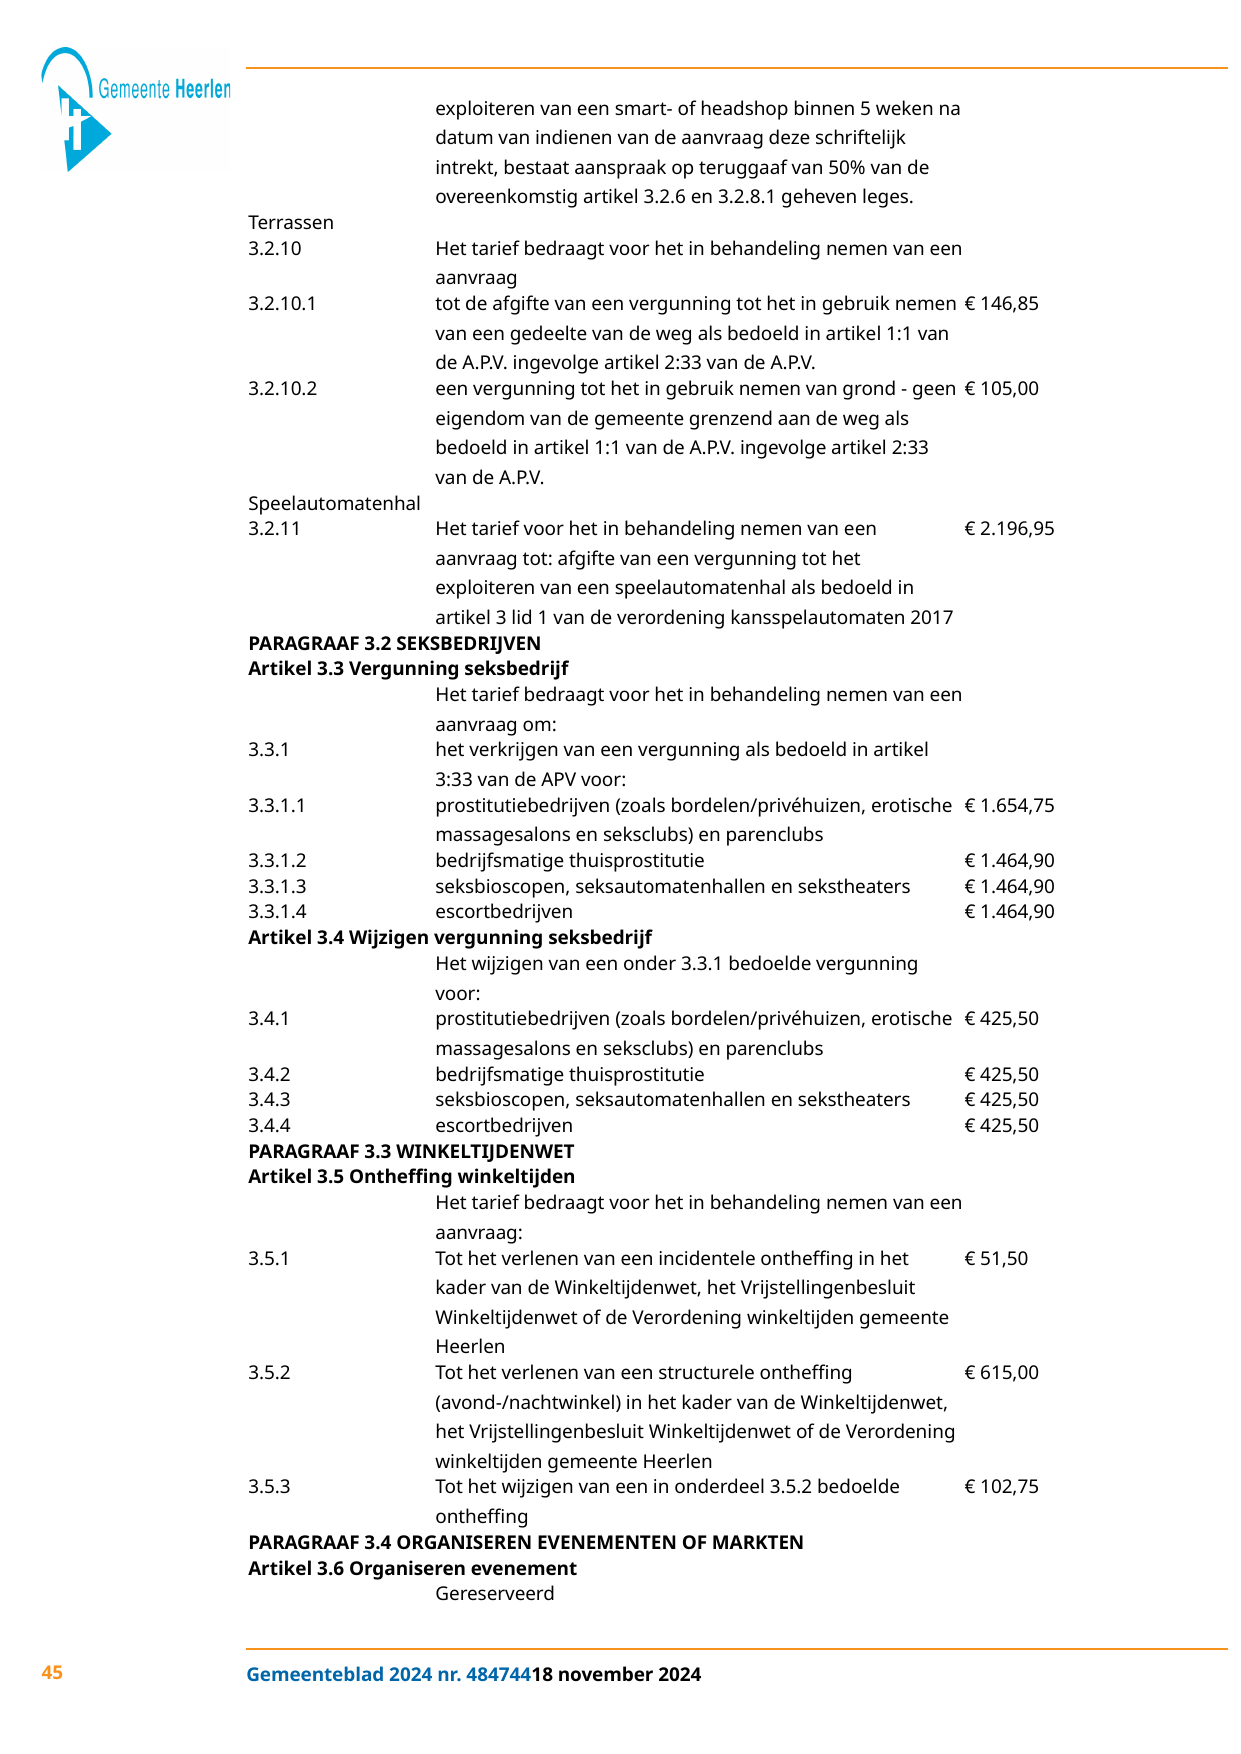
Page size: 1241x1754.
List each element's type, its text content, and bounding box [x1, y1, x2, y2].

table_cell Artikel 3.4 Wijzigen vergunning seksbedrijf [248, 925, 1152, 950]
picture [41, 47, 231, 172]
table_cell 3.5.1 [248, 1245, 435, 1359]
table_cell 3.3.1 [248, 737, 435, 792]
table_cell € 615,00 [964, 1359, 1152, 1474]
table_cell het verkrijgen van een vergunning als bedoeld in artikel 3:33 van de APV voor: [435, 737, 964, 792]
table_cell PARAGRAAF 3.3 WINKELTIJDENWET [248, 1138, 1152, 1164]
table_cell € 425,50 [964, 1087, 1152, 1112]
table_cell [248, 681, 435, 737]
table_cell 3.2.10 [248, 235, 435, 290]
table_cell Het tarief bedraagt voor het in behandeling nemen van een aanvraag: [435, 1190, 964, 1245]
table_cell een vergunning tot het in gebruik nemen van grond - geen eigendom van de gemeente grenzend aan de weg als bedoeld in artikel 1:1 van de A.P.V. ingevolge artikel 2:33 van de A.P.V. [435, 375, 964, 490]
table_cell [248, 1190, 435, 1245]
table_cell € 2.196,95 [964, 515, 1152, 630]
table_cell [964, 1190, 1152, 1245]
table_cell [964, 95, 1152, 209]
table_cell 3.4.3 [248, 1087, 435, 1112]
table_cell € 425,50 [964, 1006, 1152, 1061]
table_cell € 1.464,90 [964, 873, 1152, 899]
table_cell exploiteren van een smart- of headshop binnen 5 weken na datum van indienen van de aanvraag deze schriftelijk intrekt, bestaat aanspraak op teruggaaf van 50% van de overeenkomstig artikel 3.2.6 en 3.2.8.1 geheven leges. [435, 95, 964, 209]
table_cell 3.2.10.2 [248, 375, 435, 490]
table_cell Tot het wijzigen van een in onderdeel 3.5.2 bedoelde ontheffing [435, 1474, 964, 1529]
table_cell Tot het verlenen van een incidentele ontheffing in het kader van de Winkeltijdenwet, het Vrijstellingenbesluit Winkeltijdenwet of de Verordening winkeltijden gemeente Heerlen [435, 1245, 964, 1359]
table_cell € 146,85 [964, 290, 1152, 375]
table_cell Terrassen [248, 209, 1152, 235]
table_cell 3.5.3 [248, 1474, 435, 1529]
table_cell Gereserveerd [435, 1581, 964, 1606]
table_cell [964, 737, 1152, 792]
table_cell [964, 1581, 1152, 1606]
table_cell [964, 950, 1152, 1006]
table_cell 3.3.1.2 [248, 847, 435, 873]
table_cell Artikel 3.6 Organiseren evenement [248, 1555, 1152, 1581]
table_cell 3.4.4 [248, 1112, 435, 1138]
table_cell prostitutiebedrijven (zoals bordelen/privéhuizen, erotische massagesalons en seksclubs) en parenclubs [435, 792, 964, 847]
table_cell PARAGRAAF 3.2 SEKSBEDRIJVEN [248, 630, 1152, 656]
table_cell € 425,50 [964, 1061, 1152, 1087]
table_cell Artikel 3.5 Ontheffing winkeltijden [248, 1164, 1152, 1189]
table_cell 3.5.2 [248, 1359, 435, 1474]
table_cell [964, 235, 1152, 290]
table_cell 3.2.10.1 [248, 290, 435, 375]
table_cell seksbioscopen, seksautomatenhallen en sekstheaters [435, 1087, 964, 1112]
table_cell € 425,50 [964, 1112, 1152, 1138]
table_cell 3.2.11 [248, 515, 435, 630]
table_cell bedrijfsmatige thuisprostitutie [435, 1061, 964, 1087]
table_cell 3.3.1.4 [248, 899, 435, 924]
table_cell 3.3.1.1 [248, 792, 435, 847]
table_cell [248, 1581, 435, 1606]
table_cell 3.4.1 [248, 1006, 435, 1061]
table_cell Tot het verlenen van een structurele ontheffing (avond-/nachtwinkel) in het kader van de Winkeltijdenwet, het Vrijstellingenbesluit Winkeltijdenwet of de Verordening winkeltijden gemeente Heerlen [435, 1359, 964, 1474]
table_cell 3.3.1.3 [248, 873, 435, 899]
table_cell [248, 950, 435, 1006]
table_cell Speelautomatenhal [248, 490, 1152, 515]
table_cell PARAGRAAF 3.4 ORGANISEREN EVENEMENTEN OF MARKTEN [248, 1529, 1152, 1555]
table_cell tot de afgifte van een vergunning tot het in gebruik nemen van een gedeelte van de weg als bedoeld in artikel 1:1 van de A.P.V. ingevolge artikel 2:33 van de A.P.V. [435, 290, 964, 375]
table_cell Het wijzigen van een onder 3.3.1 bedoelde vergunning voor: [435, 950, 964, 1006]
table_cell Het tarief bedraagt voor het in behandeling nemen van een aanvraag om: [435, 681, 964, 737]
table_cell prostitutiebedrijven (zoals bordelen/privéhuizen, erotische massagesalons en seksclubs) en parenclubs [435, 1006, 964, 1061]
table_cell bedrijfsmatige thuisprostitutie [435, 847, 964, 873]
table_cell € 51,50 [964, 1245, 1152, 1359]
table_cell € 1.654,75 [964, 792, 1152, 847]
table_cell escortbedrijven [435, 899, 964, 924]
table_cell € 102,75 [964, 1474, 1152, 1529]
table_cell € 1.464,90 [964, 899, 1152, 924]
table_cell escortbedrijven [435, 1112, 964, 1138]
table_cell Artikel 3.3 Vergunning seksbedrijf [248, 656, 1152, 681]
table_cell Het tarief voor het in behandeling nemen van een aanvraag tot: afgifte van een vergunning tot het exploiteren van een speelautomatenhal als bedoeld in artikel 3 lid 1 van de verordening kansspelautomaten 2017 [435, 515, 964, 630]
picture [41, 47, 59, 70]
table_cell € 1.464,90 [964, 847, 1152, 873]
table_cell 3.4.2 [248, 1061, 435, 1087]
table_cell € 105,00 [964, 375, 1152, 490]
table_cell [248, 95, 435, 209]
table_cell [964, 681, 1152, 737]
table_cell Het tarief bedraagt voor het in behandeling nemen van een aanvraag [435, 235, 964, 290]
table_cell seksbioscopen, seksautomatenhallen en sekstheaters [435, 873, 964, 899]
